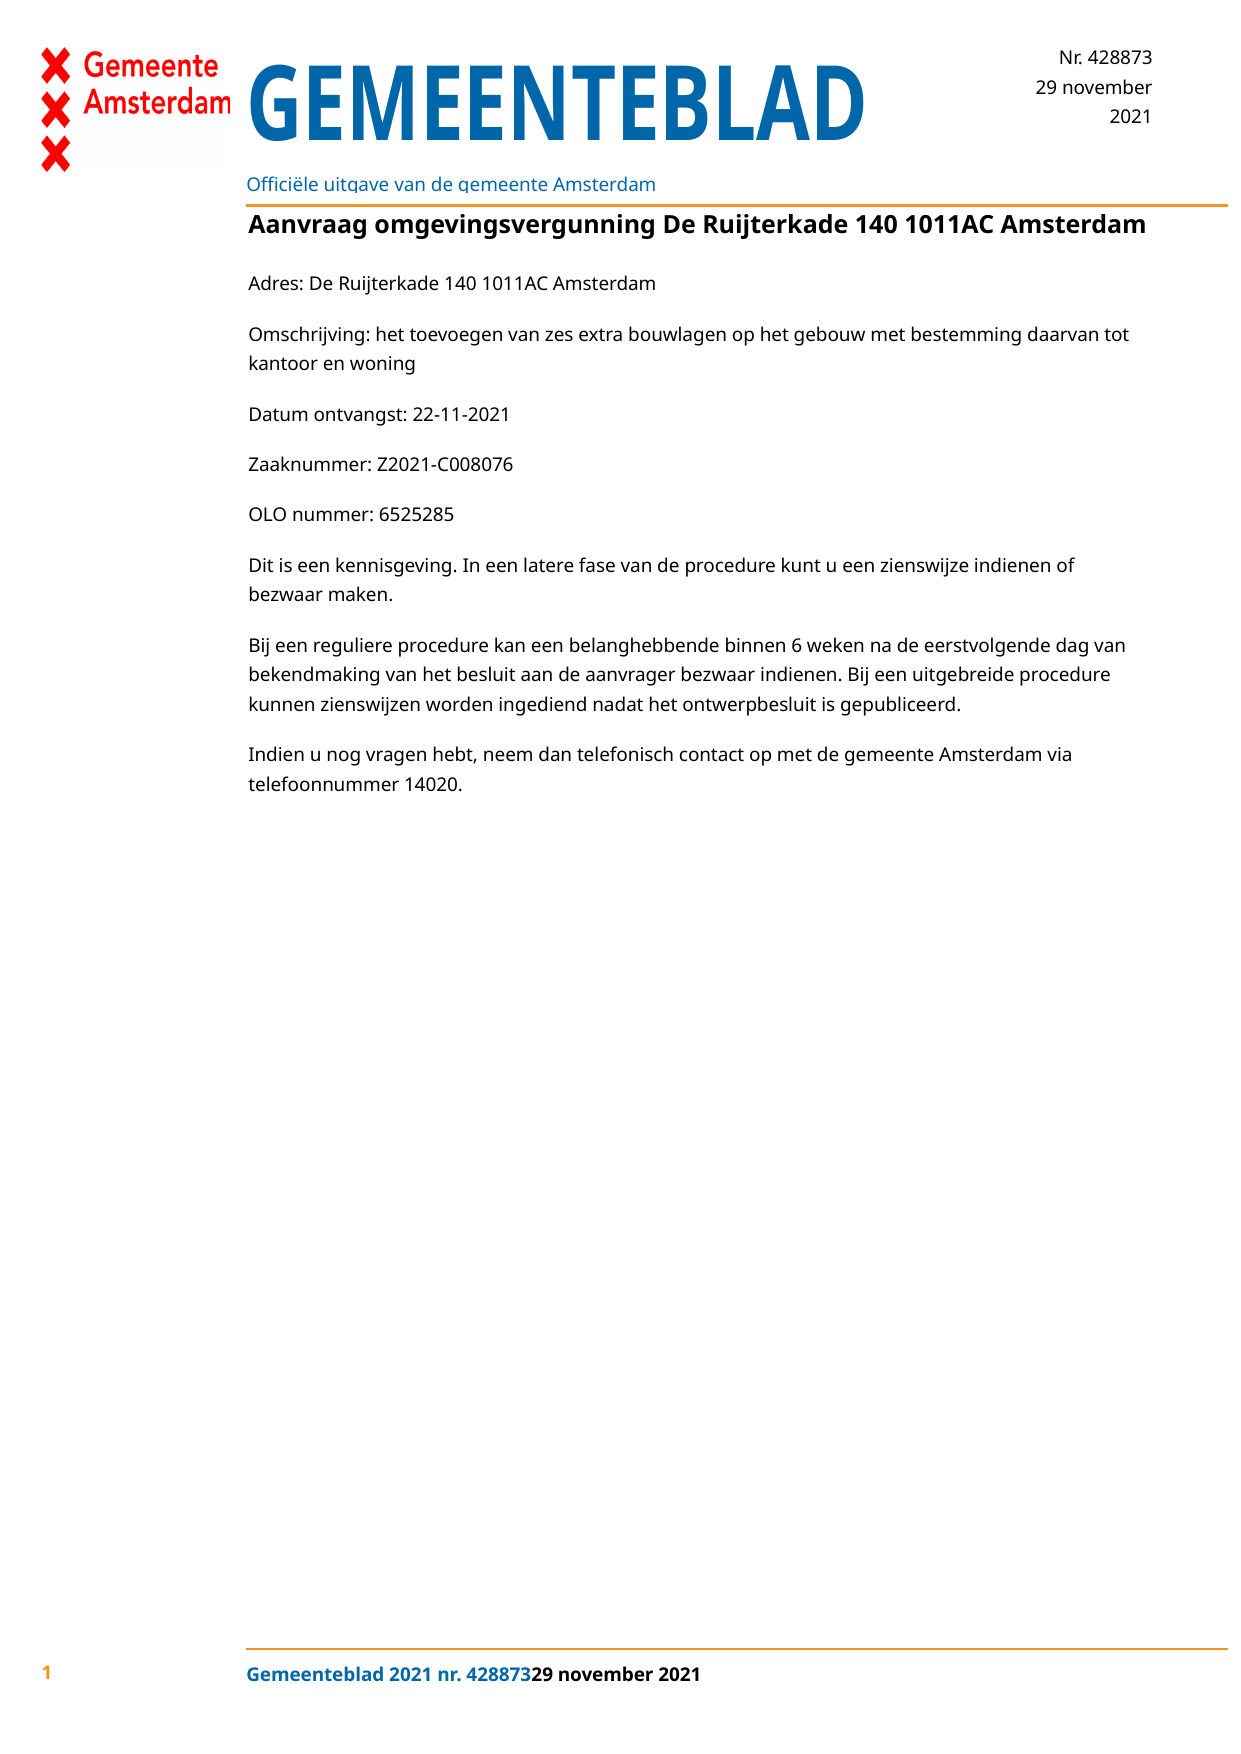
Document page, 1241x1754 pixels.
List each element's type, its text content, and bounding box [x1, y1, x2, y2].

text Adres: De Ruijterkade 140 1011AC Amsterdam [248, 270, 1152, 296]
picture [41, 47, 231, 172]
text Aanvraag omgevingsvergunning De Ruijterkade 140 1011AC Amsterdam [248, 207, 1152, 241]
text Indien u nog vragen hebt, neem dan telefonisch contact op met de gemeente Amsterdam via telefoonnummer 14020. [248, 742, 1152, 797]
text OLO nummer: 6525285 [248, 502, 1152, 527]
text Bij een reguliere procedure kan een belanghebbende binnen 6 weken na de eerstvolgende dag van bekendmaking van het besluit aan de aanvrager bezwaar indienen. Bij een uitgebreide procedure kunnen zienswijzen worden ingediend nadat het ontwerpbesluit is gepubliceerd. [248, 632, 1152, 717]
text Zaaknummer: Z2021-C008076 [248, 451, 1152, 477]
text Omschrijving: het toevoegen van zes extra bouwlagen op het gebouw met bestemming daarvan tot kantoor en woning [248, 321, 1152, 376]
text Datum ontvangst: 22-11-2021 [248, 401, 1152, 426]
text Dit is een kennisgeving. In een latere fase van de procedure kunt u een zienswijze indienen of bezwaar maken. [248, 552, 1152, 607]
